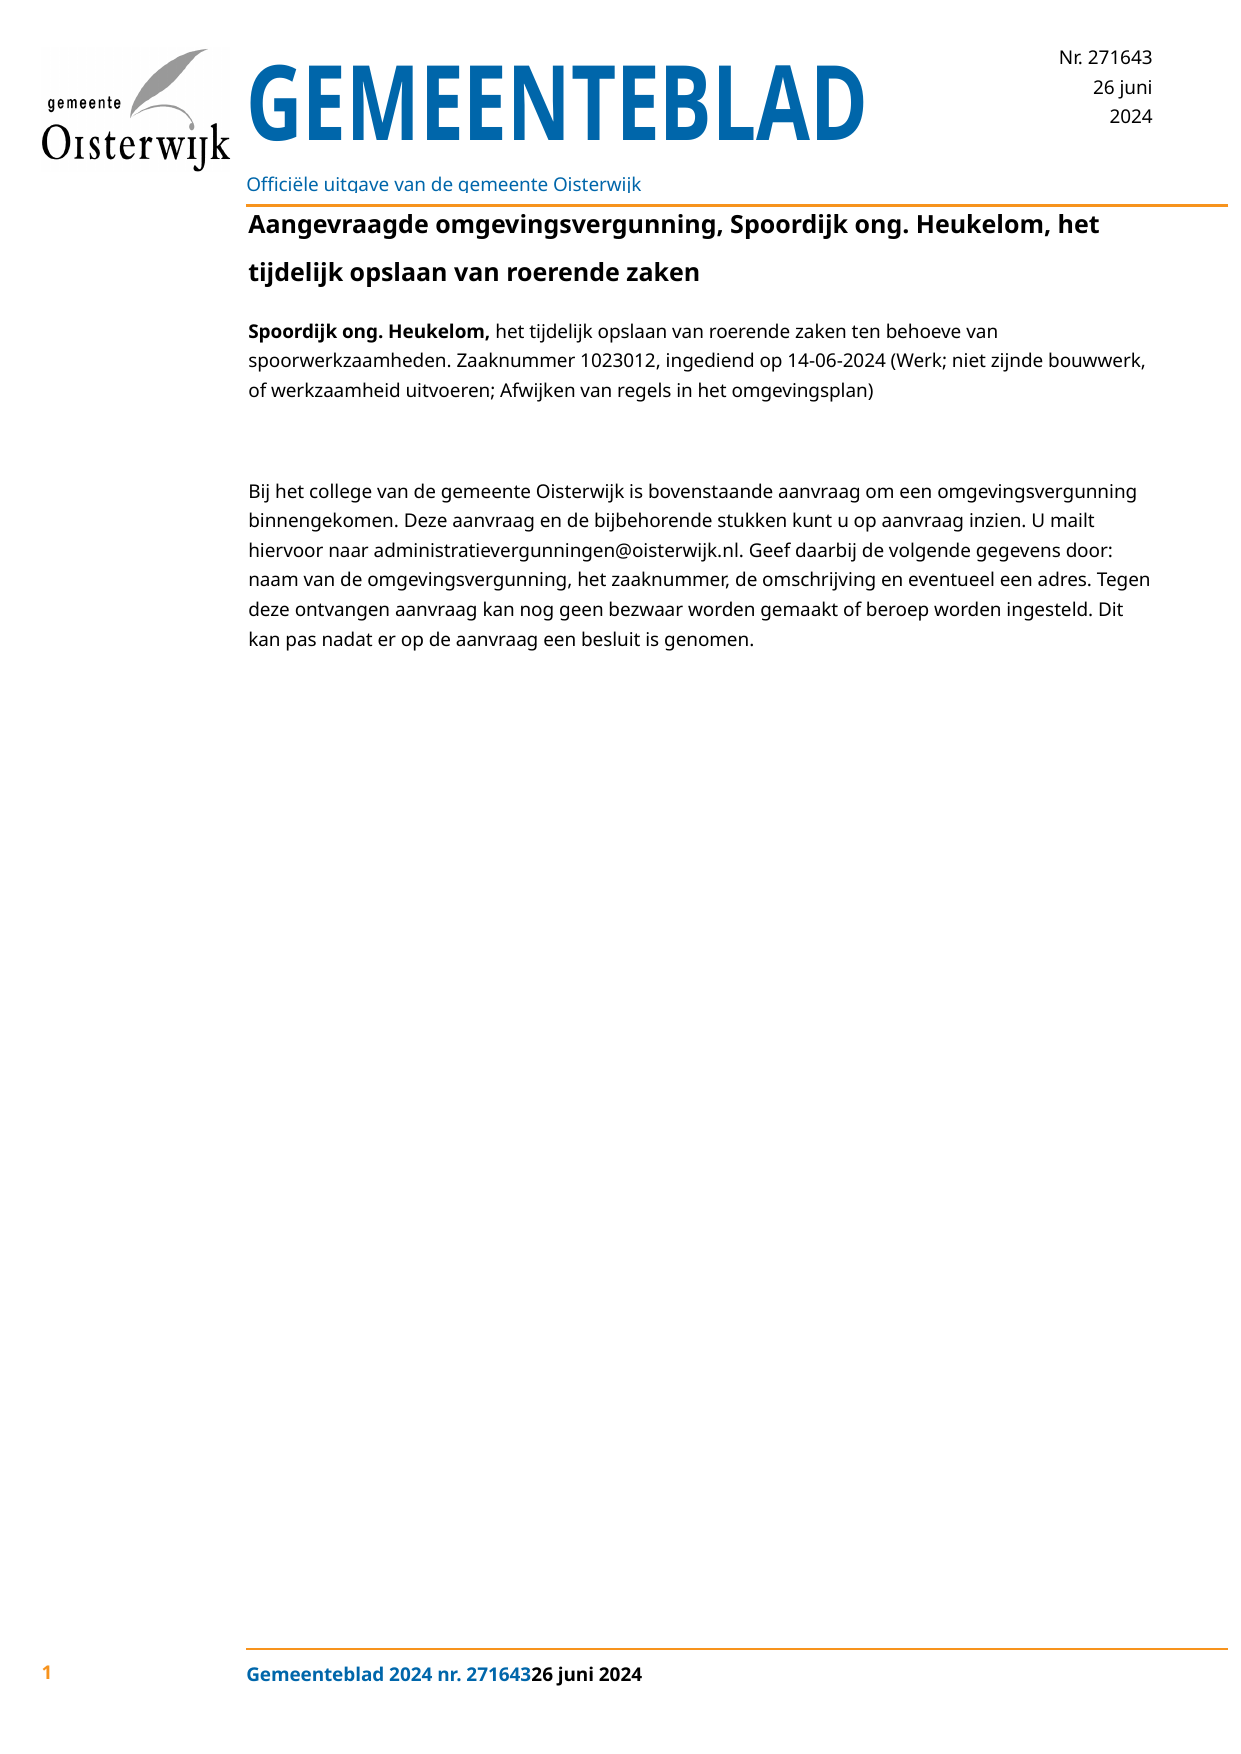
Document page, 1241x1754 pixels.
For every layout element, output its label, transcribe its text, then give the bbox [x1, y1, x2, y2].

text Aangevraagde omgevingsvergunning, Spoordijk ong. Heukelom, het tijdelijk opslaan van roerende zaken [248, 207, 1152, 288]
text Bij het college van de gemeente Oisterwijk is bovenstaande aanvraag om een omgevingsvergunning binnengekomen. Deze aanvraag en de bijbehorende stukken kunt u op aanvraag inzien. U mailt hiervoor naar administratievergunningen@oisterwijk.nl. Geef daarbij de volgende gegevens door: naam van de omgevingsvergunning, het zaaknummer, de omschrijving en eventueel een adres. Tegen deze ontvangen aanvraag kan nog geen bezwaar worden gemaakt of beroep worden ingesteld. Dit kan pas nadat er op de aanvraag een besluit is genomen. [248, 478, 1152, 652]
picture [41, 47, 231, 172]
text Spoordijk ong. Heukelom, het tijdelijk opslaan van roerende zaken ten behoeve van spoorwerkzaamheden. Zaaknummer 1023012, ingediend op 14-06-2024 (Werk; niet zijnde bouwwerk, of werkzaamheid uitvoeren; Afwijken van regels in het omgevingsplan) [248, 318, 1152, 403]
